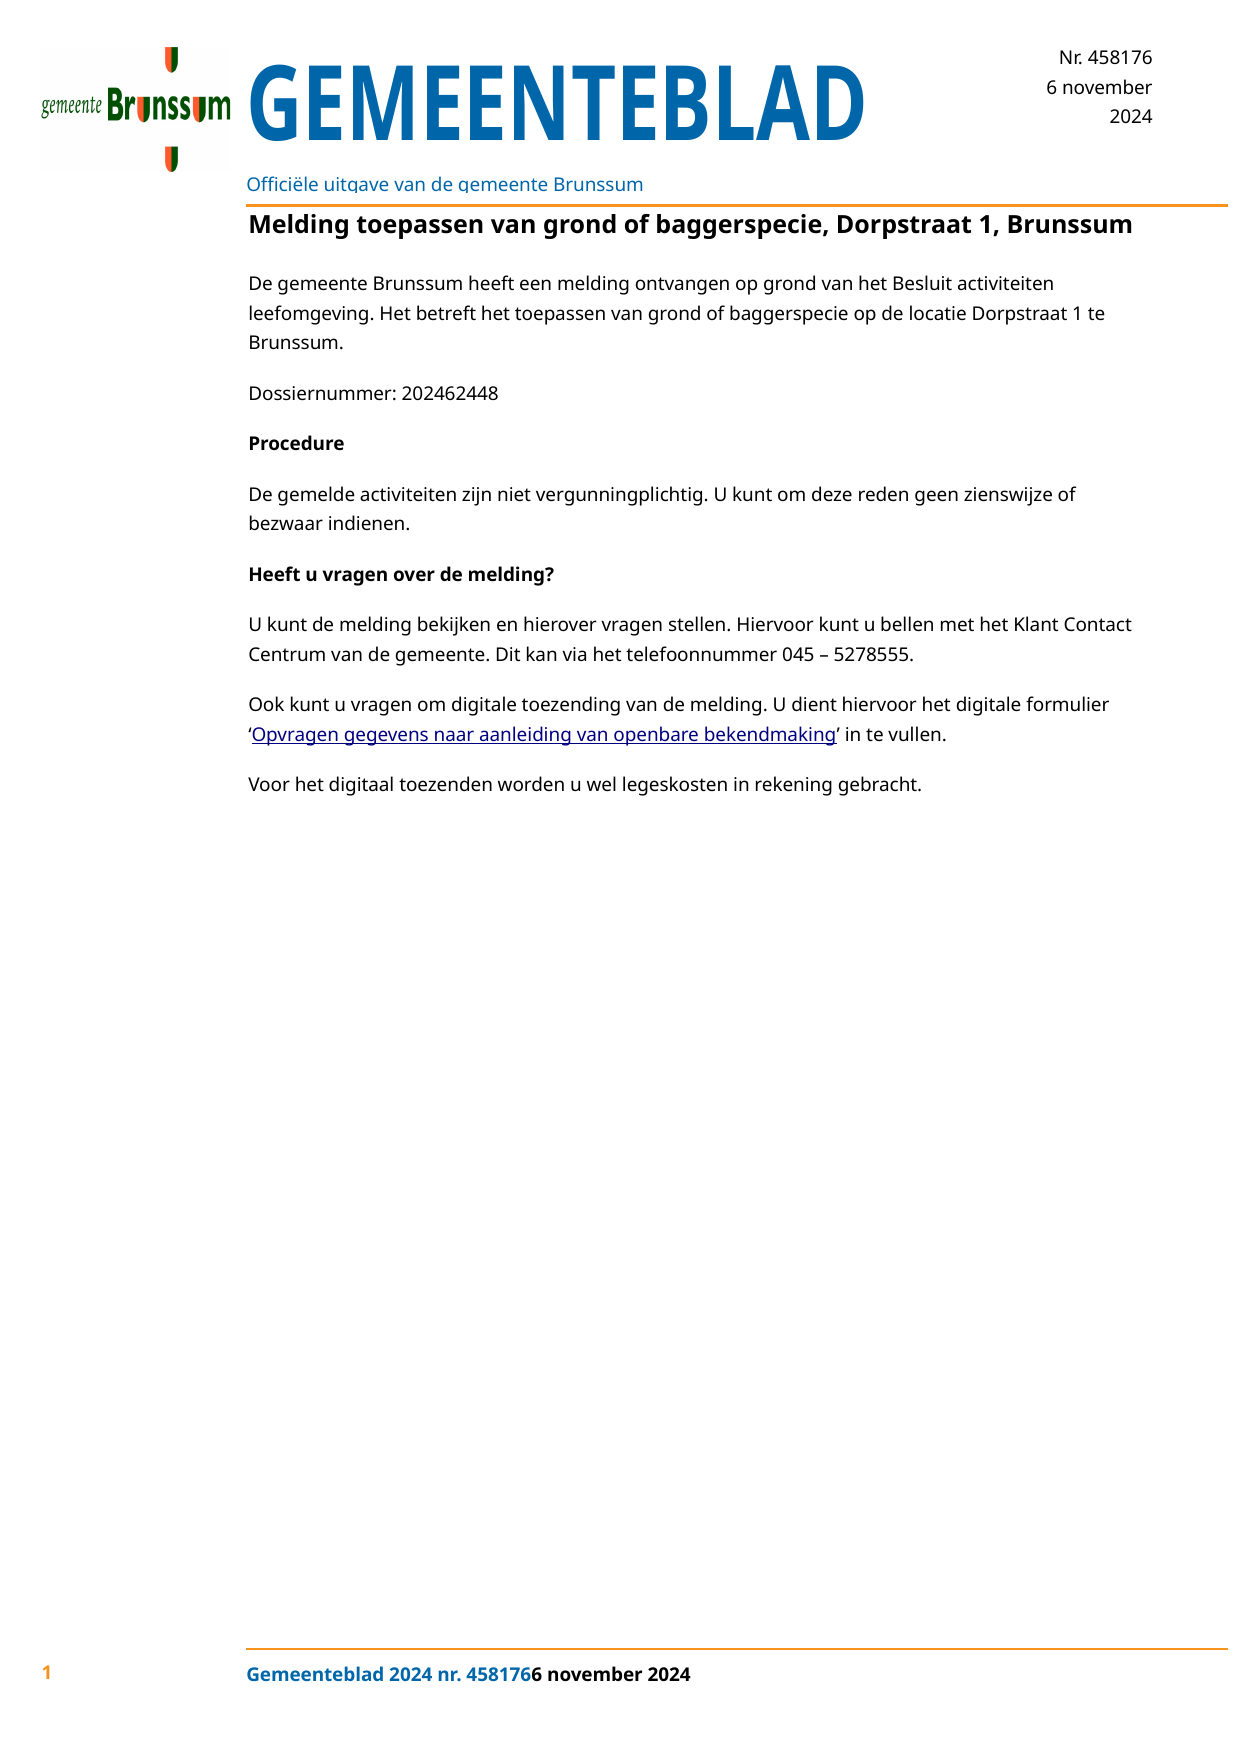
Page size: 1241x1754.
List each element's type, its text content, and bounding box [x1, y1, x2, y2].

text Procedure [248, 430, 1152, 456]
text Heeft u vragen over de melding? [248, 561, 1152, 586]
text De gemelde activiteiten zijn niet vergunningplichtig. U kunt om deze reden geen zienswijze of bezwaar indienen. [248, 481, 1152, 536]
text De gemeente Brunssum heeft een melding ontvangen op grond van het Besluit activiteiten leefomgeving. Het betreft het toepassen van grond of baggerspecie op de locatie Dorpstraat 1 te Brunssum. [248, 270, 1152, 355]
text Melding toepassen van grond of baggerspecie, Dorpstraat 1, Brunssum [248, 207, 1152, 241]
text Voor het digitaal toezenden worden u wel legeskosten in rekening gebracht. [248, 771, 1152, 797]
text U kunt de melding bekijken en hierover vragen stellen. Hiervoor kunt u bellen met het Klant Contact Centrum van de gemeente. Dit kan via het telefoonnummer 045 – 5278555. [248, 611, 1152, 666]
picture [41, 47, 231, 172]
text Dossiernummer: 202462448 [248, 380, 1152, 406]
text Ook kunt u vragen om digitale toezending van de melding. U dient hiervoor het digitale formulier ‘Opvragen gegevens naar aanleiding van openbare bekendmaking’ in te vullen. [248, 691, 1152, 746]
